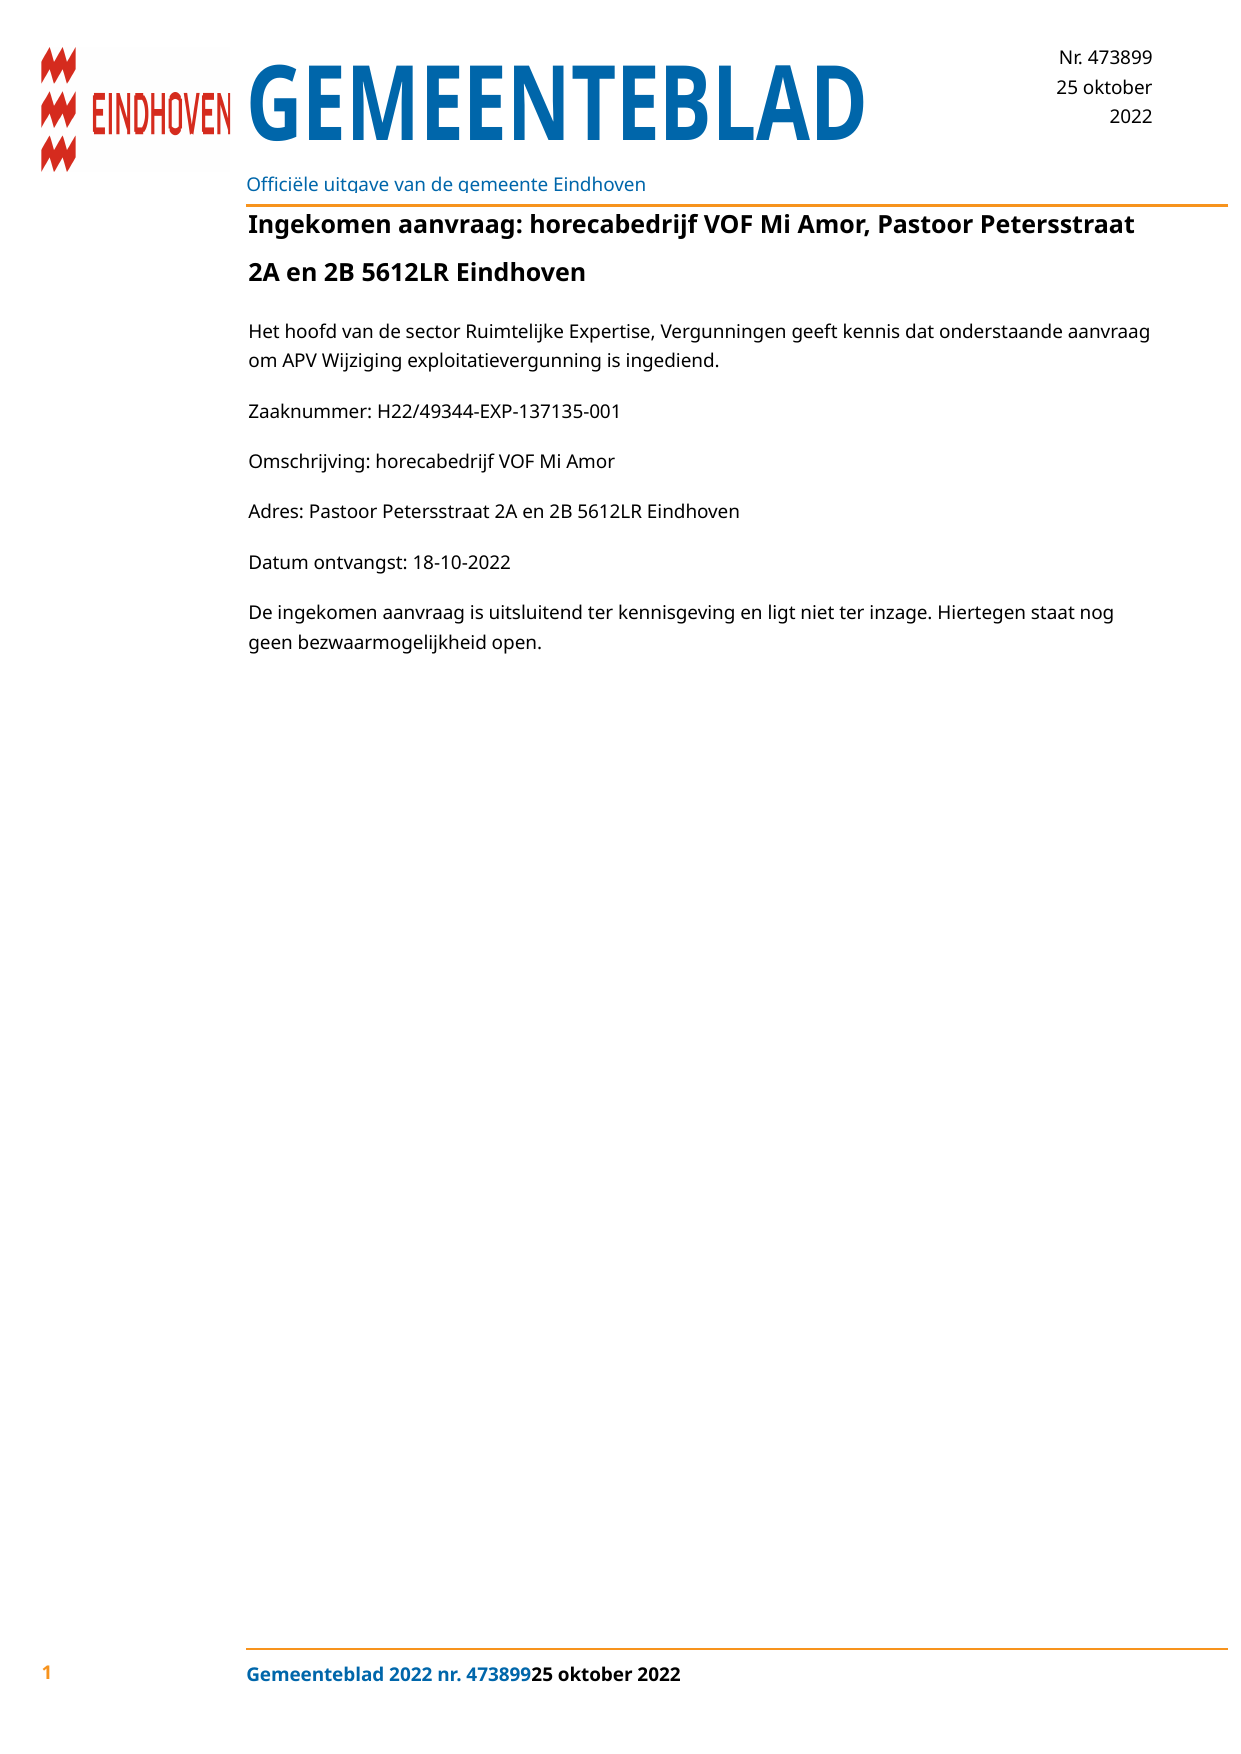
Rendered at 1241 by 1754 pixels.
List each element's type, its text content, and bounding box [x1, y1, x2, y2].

text Het hoofd van de sector Ruimtelijke Expertise, Vergunningen geeft kennis dat onderstaande aanvraag om APV Wijziging exploitatievergunning is ingediend. [248, 318, 1152, 373]
text De ingekomen aanvraag is uitsluitend ter kennisgeving en ligt niet ter inzage. Hiertegen staat nog geen bezwaarmogelijkheid open. [248, 599, 1152, 655]
text Datum ontvangst: 18-10-2022 [248, 549, 1152, 575]
picture [41, 47, 231, 172]
text Ingekomen aanvraag: horecabedrijf VOF Mi Amor, Pastoor Petersstraat 2A en 2B 5612LR Eindhoven [248, 207, 1152, 288]
text Adres: Pastoor Petersstraat 2A en 2B 5612LR Eindhoven [248, 499, 1152, 524]
text Zaaknummer: H22/49344-EXP-137135-001 [248, 398, 1152, 424]
text Omschrijving: horecabedrijf VOF Mi Amor [248, 448, 1152, 474]
